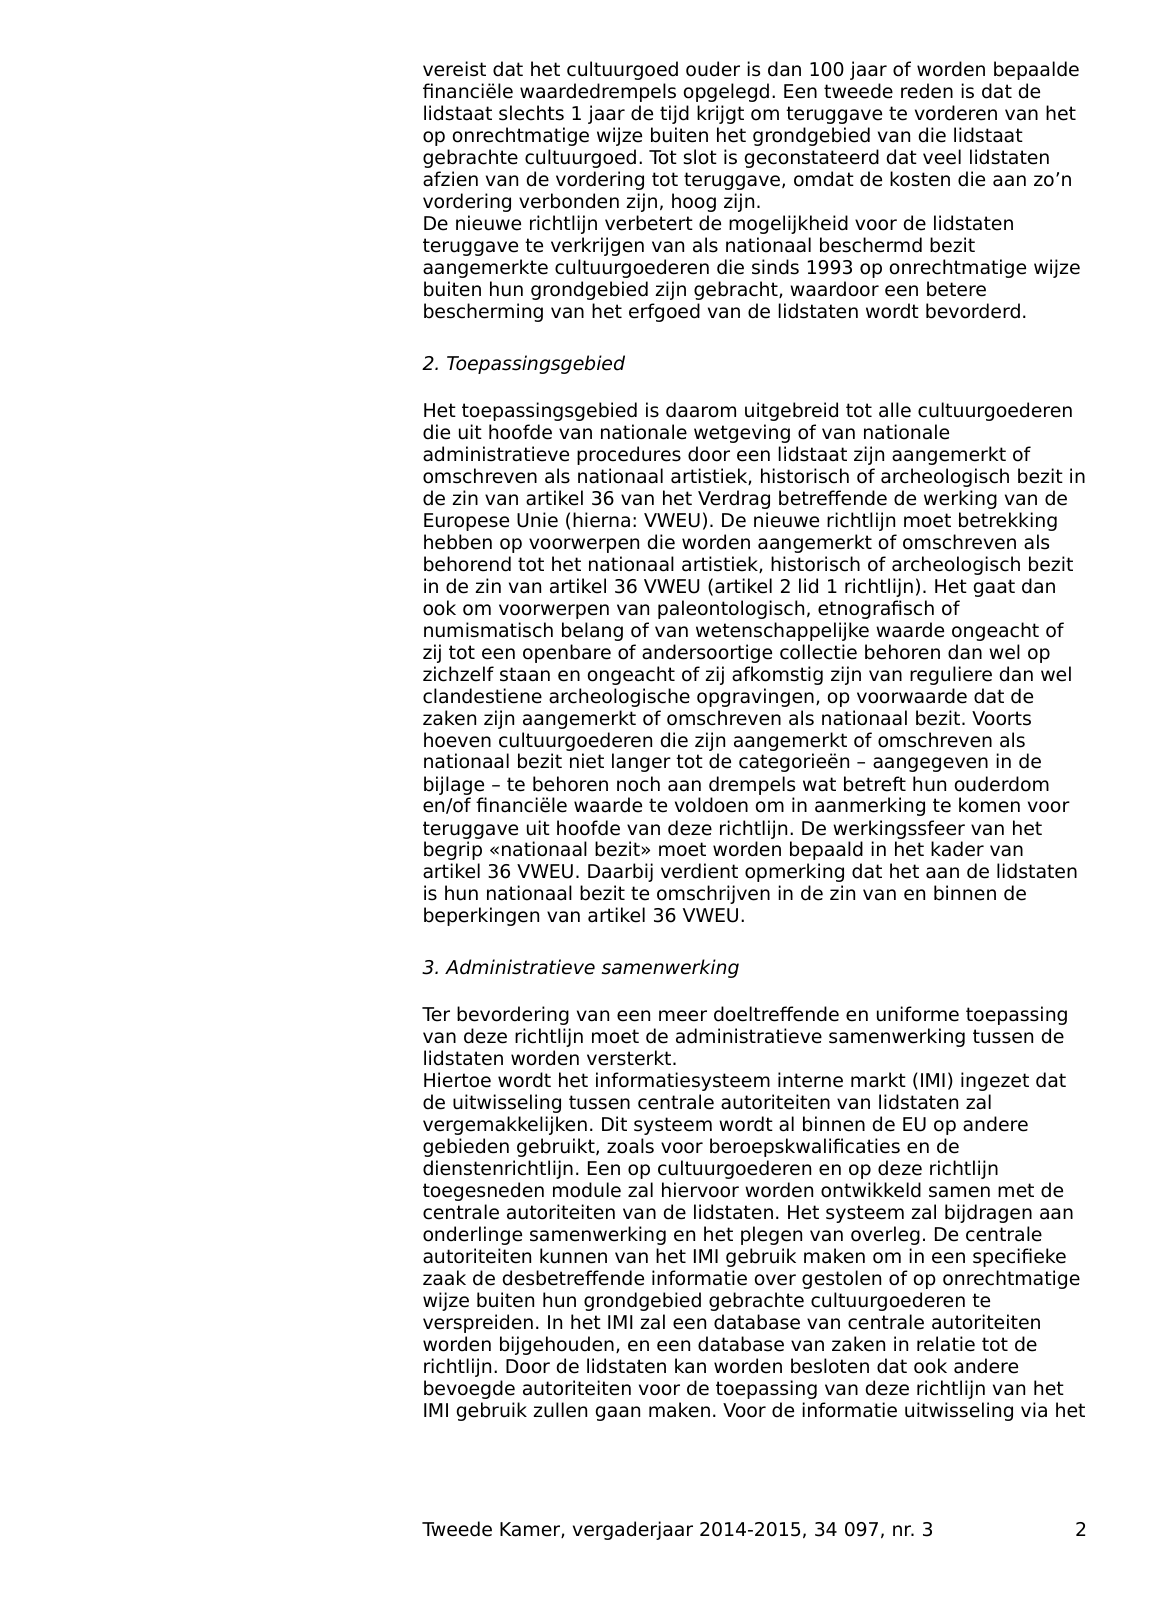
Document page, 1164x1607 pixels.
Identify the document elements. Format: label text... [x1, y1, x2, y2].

text Het toepassingsgebied is daarom uitgebreid tot alle cultuurgoederen die uit hoofde van nationale wetgeving of van nationale administratieve procedures door een lidstaat zijn aangemerkt of omschreven als nationaal artistiek, historisch of archeologisch bezit in de zin van artikel 36 van het Verdrag betreffende de werking van de Europese Unie (hierna: VWEU). De nieuwe richtlijn moet betrekking hebben op voorwerpen die worden aangemerkt of omschreven als behorend tot het nationaal artistiek, historisch of archeologisch bezit in de zin van artikel 36 VWEU (artikel 2 lid 1 richtlijn). Het gaat dan ook om voorwerpen van paleontologisch, etnografisch of numismatisch belang of van wetenschappelijke waarde ongeacht of zij tot een openbare of andersoortige collectie behoren dan wel op zichzelf staan en ongeacht of zij afkomstig zijn van reguliere dan wel clandestiene archeologische opgravingen, op voorwaarde dat de zaken zijn aangemerkt of omschreven als nationaal bezit. Voorts hoeven cultuurgoederen die zijn aangemerkt of omschreven als nationaal bezit niet langer tot de categorieën – aangegeven in de bijlage – te behoren noch aan drempels wat betreft hun ouderdom en/of financiële waarde te voldoen om in aanmerking te komen voor teruggave uit hoofde van deze richtlijn. De werkingssfeer van het begrip «nationaal bezit» moet worden bepaald in het kader van artikel 36 VWEU. Daarbij verdient opmerking dat het aan de lidstaten is hun nationaal bezit te omschrijven in de zin van en binnen de beperkingen van artikel 36 VWEU. [422, 400, 1087, 927]
text Ter bevordering van een meer doeltreffende en uniforme toepassing van deze richtlijn moet de administratieve samenwerking tussen de lidstaten worden versterkt. [422, 1004, 1087, 1070]
subtitle 3. Administratieve samenwerking [422, 957, 1087, 979]
subtitle 2. Toepassingsgebied [422, 353, 1087, 375]
text De nieuwe richtlijn verbetert de mogelijkheid voor de lidstaten teruggave te verkrijgen van als nationaal beschermd bezit aangemerkte cultuurgoederen die sinds 1993 op onrechtmatige wijze buiten hun grondgebied zijn gebracht, waardoor een betere bescherming van het erfgoed van de lidstaten wordt bevorderd. [422, 213, 1087, 323]
text vereist dat het cultuurgoed ouder is dan 100 jaar of worden bepaalde financiële waardedrempels opgelegd. Een tweede reden is dat de lidstaat slechts 1 jaar de tijd krijgt om teruggave te vorderen van het op onrechtmatige wijze buiten het grondgebied van die lidstaat gebrachte cultuurgoed. Tot slot is geconstateerd dat veel lidstaten afzien van de vordering tot teruggave, omdat de kosten die aan zo’n vordering verbonden zijn, hoog zijn. [422, 59, 1087, 213]
text Hiertoe wordt het informatiesysteem interne markt (IMI) ingezet dat de uitwisseling tussen centrale autoriteiten van lidstaten zal vergemakkelijken. Dit systeem wordt al binnen de EU op andere gebieden gebruikt, zoals voor beroepskwalificaties en de dienstenrichtlijn. Een op cultuurgoederen en op deze richtlijn toegesneden module zal hiervoor worden ontwikkeld samen met de centrale autoriteiten van de lidstaten. Het systeem zal bijdragen aan onderlinge samenwerking en het plegen van overleg. De centrale autoriteiten kunnen van het IMI gebruik maken om in een specifieke zaak de desbetreffende informatie over gestolen of op onrechtmatige wijze buiten hun grondgebied gebrachte cultuurgoederen te verspreiden. In het IMI zal een database van centrale autoriteiten worden bijgehouden, en een database van zaken in relatie tot de richtlijn. Door de lidstaten kan worden besloten dat ook andere bevoegde autoriteiten voor de toepassing van deze richtlijn van het IMI gebruik zullen gaan maken. Voor de informatie uitwisseling via het [422, 1070, 1087, 1422]
